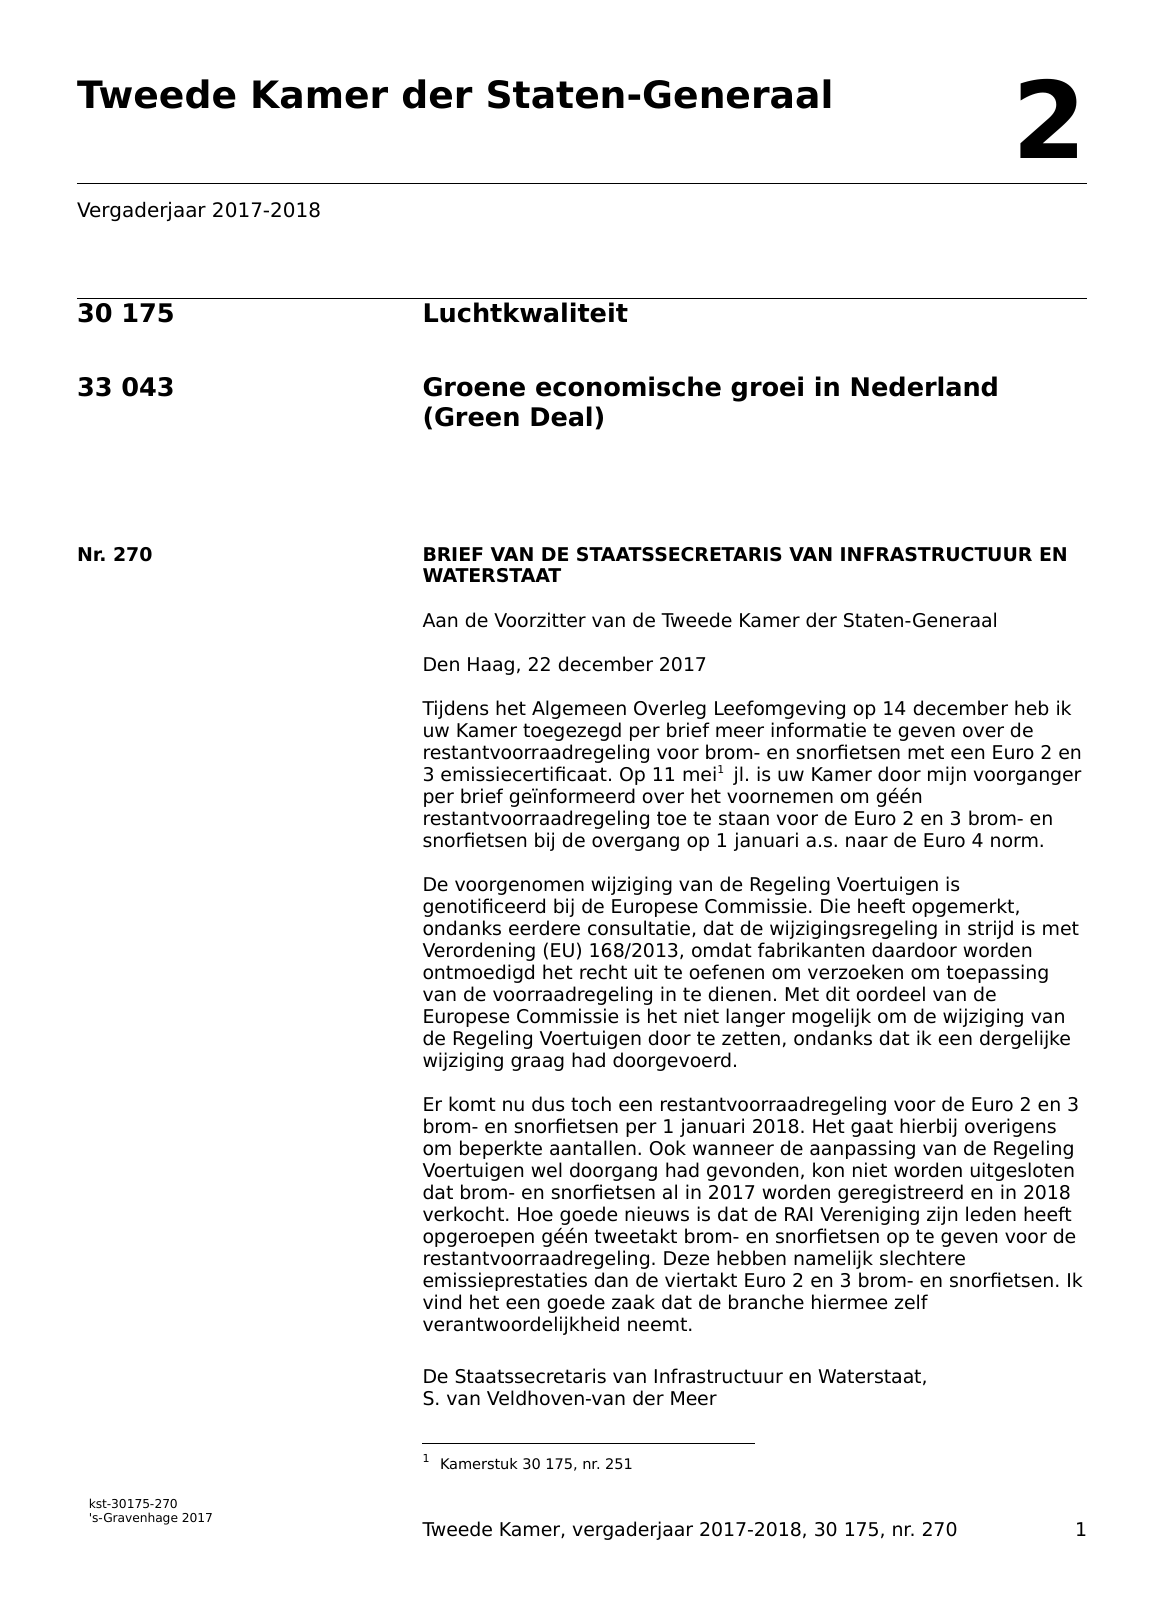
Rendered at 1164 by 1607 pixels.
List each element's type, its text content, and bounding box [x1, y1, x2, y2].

text Aan de Voorzitter van de Tweede Kamer der Staten-Generaal [422, 609, 1087, 632]
text De Staatssecretaris van Infrastructuur en Waterstaat, S. van Veldhoven-van der Meer [422, 1366, 1087, 1410]
table_header Tweede Kamer der Staten-Generaal [77, 59, 886, 183]
text Den Haag, 22 december 2017 [422, 654, 1087, 676]
text kst-30175-270 [88, 1497, 323, 1511]
subtitle Nr. 270 BRIEF VAN DE STAATSSECRETARIS VAN INFRASTRUCTUUR EN WATERSTAAT [77, 543, 1087, 587]
text Tijdens het Algemeen Overleg Leefomgeving op 14 december heb ik uw Kamer toegezegd per brief meer informatie te geven over de restantvoorraadregeling voor brom- en snorfietsen met een Euro 2 en 3 emissiecertificaat. Op 11 mei jl. is uw Kamer door mijn voorganger per brief geïnformeerd over het voornemen om géén restantvoorraadregeling toe te staan voor de Euro 2 en 3 brom- en snorfietsen bij de overgang op 1 januari a.s. naar de Euro 4 norm. [422, 698, 1087, 852]
subtitle 33 043 Groene economische groei in Nederland (Green Deal) [77, 373, 1087, 432]
text Er komt nu dus toch een restantvoorraadregeling voor de Euro 2 en 3 brom- en snorfietsen per 1 januari 2018. Het gaat hierbij overigens om beperkte aantallen. Ook wanneer de aanpassing van de Regeling Voertuigen wel doorgang had gevonden, kon niet worden uitgesloten dat brom- en snorfietsen al in 2017 worden geregistreerd en in 2018 verkocht. Hoe goede nieuws is dat de RAI Vereniging zijn leden heeft opgeroepen géén tweetakt brom- en snorfietsen op te geven voor de restantvoorraadregeling. Deze hebben namelijk slechtere emissieprestaties dan de viertakt Euro 2 en 3 brom- en snorfietsen. Ik vind het een goede zaak dat de branche hiermee zelf verantwoordelijkheid neemt. [422, 1094, 1087, 1336]
subtitle 30 175 Luchtkwaliteit [77, 299, 1087, 329]
text 's-Gravenhage 2017 [88, 1511, 323, 1525]
table_header 2 [886, 59, 1087, 183]
text De voorgenomen wijziging van de Regeling Voertuigen is genotificeerd bij de Europese Commissie. Die heeft opgemerkt, ondanks eerdere consultatie, dat de wijzigingsregeling in strijd is met Verordening (EU) 168/2013, omdat fabrikanten daardoor worden ontmoedigd het recht uit te oefenen om verzoeken om toepassing van de voorraadregeling in te dienen. Met dit oordeel van de Europese Commissie is het niet langer mogelijk om de wijziging van de Regeling Voertuigen door te zetten, ondanks dat ik een dergelijke wijziging graag had doorgevoerd. [422, 874, 1087, 1072]
table_cell Vergaderjaar 2017-2018 [77, 184, 1087, 298]
text Kamerstuk 30 175, nr. 251 [422, 1452, 1087, 1474]
